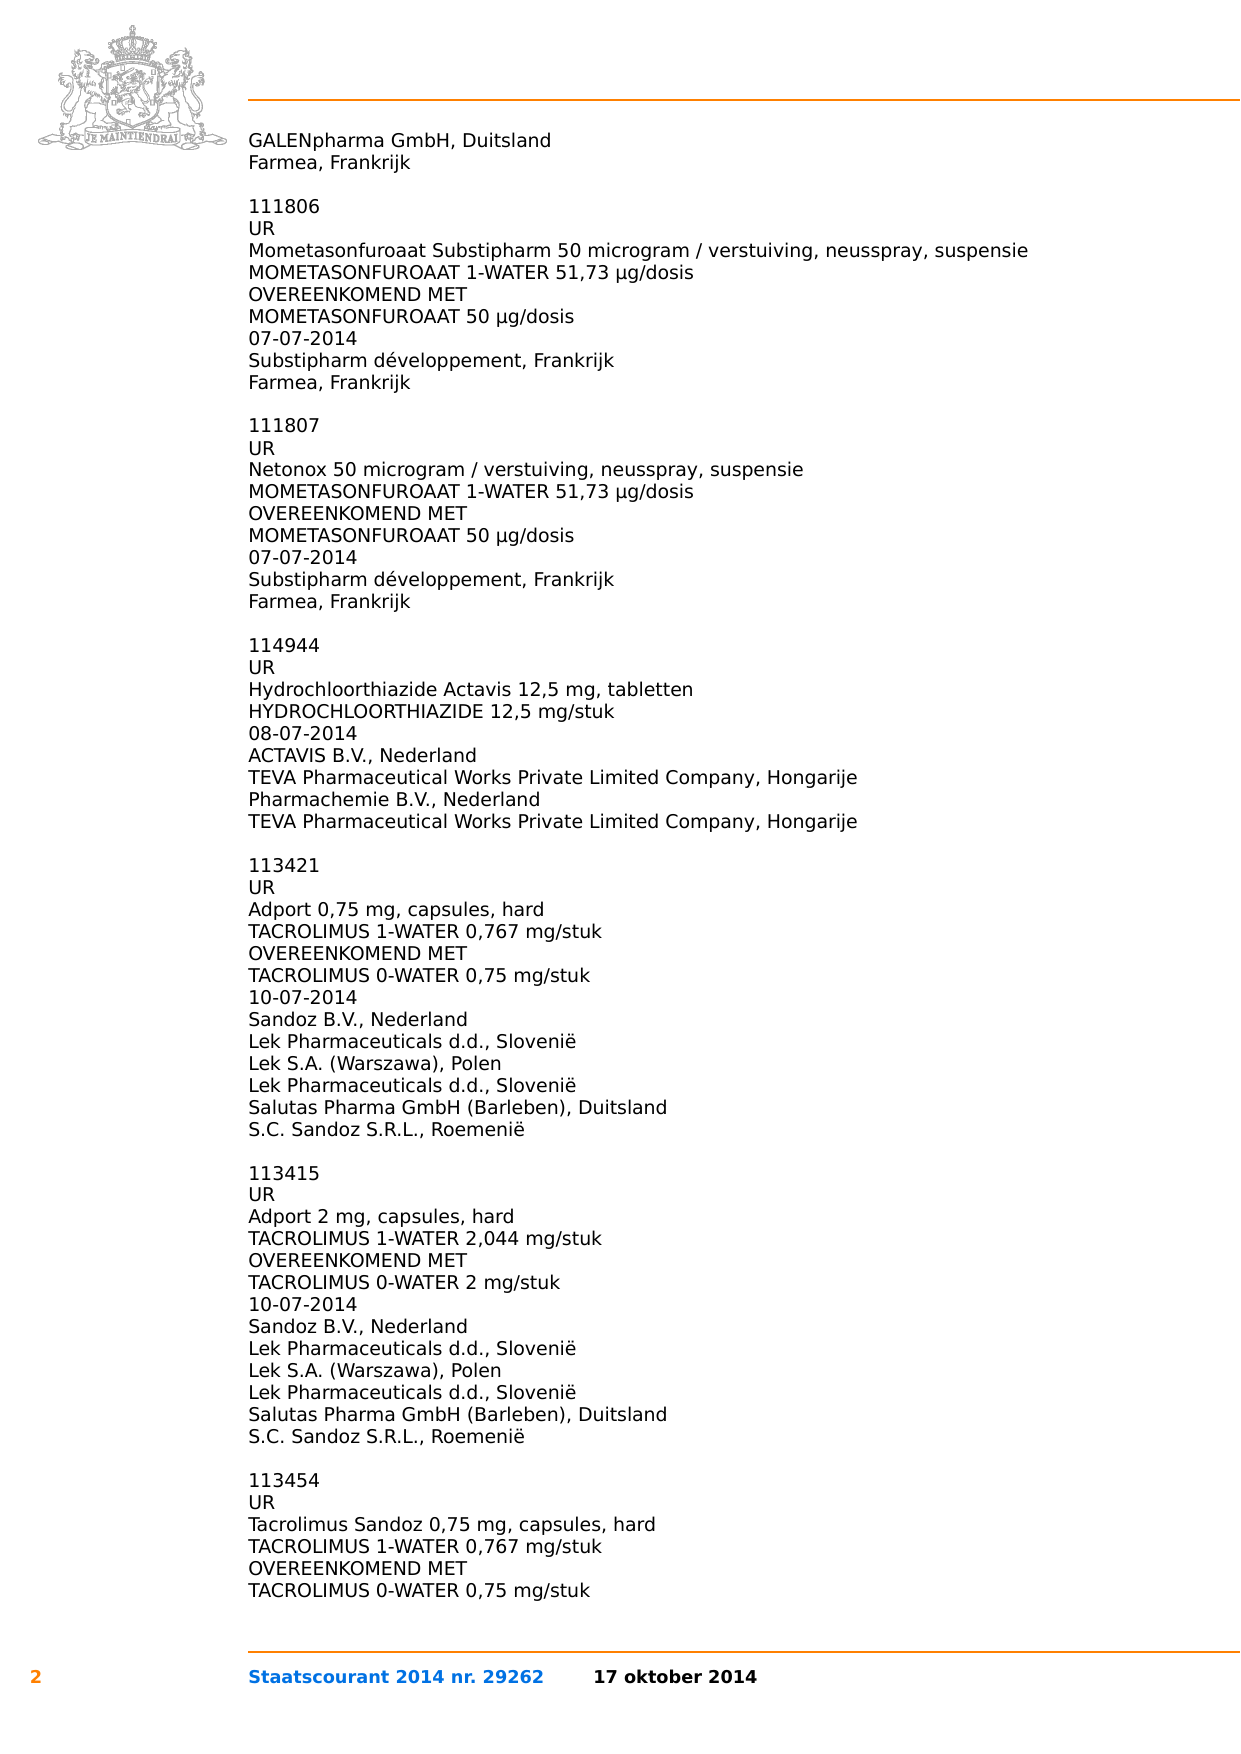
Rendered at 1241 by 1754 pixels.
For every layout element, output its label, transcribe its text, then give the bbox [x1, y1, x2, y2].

text Farmea, Frankrijk [248, 372, 1163, 393]
text OVEREENKOMEND MET [248, 1558, 1163, 1580]
text Adport 0,75 mg, capsules, hard [248, 899, 1163, 921]
text S.C. Sandoz S.R.L., Roemenië [248, 1426, 1163, 1448]
text TEVA Pharmaceutical Works Private Limited Company, Hongarije [248, 767, 1163, 789]
text TACROLIMUS 1-WATER 2,044 mg/stuk [248, 1228, 1163, 1250]
text Substipharm développement, Frankrijk [248, 349, 1163, 372]
text OVEREENKOMEND MET [248, 1250, 1163, 1272]
text TEVA Pharmaceutical Works Private Limited Company, Hongarije [248, 811, 1163, 833]
text 10-07-2014 [248, 987, 1163, 1009]
text OVEREENKOMEND MET [248, 503, 1163, 525]
text Tacrolimus Sandoz 0,75 mg, capsules, hard [248, 1514, 1163, 1536]
text Farmea, Frankrijk [248, 591, 1163, 613]
text Substipharm développement, Frankrijk [248, 569, 1163, 591]
text Lek Pharmaceuticals d.d., Slovenië [248, 1382, 1163, 1404]
text ACTAVIS B.V., Nederland [248, 745, 1163, 767]
text 07-07-2014 [248, 328, 1163, 349]
text Salutas Pharma GmbH (Barleben), Duitsland [248, 1404, 1163, 1426]
text OVEREENKOMEND MET [248, 943, 1163, 965]
text GALENpharma GmbH, Duitsland [248, 130, 1163, 152]
text 08-07-2014 [248, 723, 1163, 745]
text UR [248, 218, 1163, 240]
text HYDROCHLOORTHIAZIDE 12,5 mg/stuk [248, 701, 1163, 723]
text Sandoz B.V., Nederland [248, 1316, 1163, 1338]
text S.C. Sandoz S.R.L., Roemenië [248, 1118, 1163, 1141]
text TACROLIMUS 0-WATER 0,75 mg/stuk [248, 1580, 1163, 1602]
text 114944 [248, 635, 1163, 657]
picture [38, 25, 227, 150]
text Lek S.A. (Warszawa), Polen [248, 1360, 1163, 1382]
text UR [248, 877, 1163, 899]
text Netonox 50 microgram / verstuiving, neusspray, suspensie [248, 459, 1163, 481]
text UR [248, 1492, 1163, 1514]
text Farmea, Frankrijk [248, 152, 1163, 174]
text MOMETASONFUROAAT 50 µg/dosis [248, 306, 1163, 328]
text 113415 [248, 1162, 1163, 1184]
text Salutas Pharma GmbH (Barleben), Duitsland [248, 1097, 1163, 1118]
text Lek Pharmaceuticals d.d., Slovenië [248, 1338, 1163, 1360]
text Mometasonfuroaat Substipharm 50 microgram / verstuiving, neusspray, suspensie [248, 240, 1163, 262]
text MOMETASONFUROAAT 50 µg/dosis [248, 525, 1163, 547]
text 113454 [248, 1470, 1163, 1492]
text MOMETASONFUROAAT 1-WATER 51,73 µg/dosis [248, 481, 1163, 503]
text TACROLIMUS 0-WATER 2 mg/stuk [248, 1272, 1163, 1294]
text 113421 [248, 855, 1163, 877]
text TACROLIMUS 1-WATER 0,767 mg/stuk [248, 1536, 1163, 1558]
text Lek Pharmaceuticals d.d., Slovenië [248, 1074, 1163, 1097]
text UR [248, 437, 1163, 459]
text Hydrochloorthiazide Actavis 12,5 mg, tabletten [248, 679, 1163, 701]
text TACROLIMUS 1-WATER 0,767 mg/stuk [248, 921, 1163, 943]
text TACROLIMUS 0-WATER 0,75 mg/stuk [248, 965, 1163, 987]
text OVEREENKOMEND MET [248, 284, 1163, 306]
text Sandoz B.V., Nederland [248, 1009, 1163, 1031]
text UR [248, 1184, 1163, 1206]
text UR [248, 657, 1163, 679]
text 07-07-2014 [248, 547, 1163, 569]
text 10-07-2014 [248, 1294, 1163, 1316]
text MOMETASONFUROAAT 1-WATER 51,73 µg/dosis [248, 262, 1163, 284]
text Lek Pharmaceuticals d.d., Slovenië [248, 1031, 1163, 1053]
text Lek S.A. (Warszawa), Polen [248, 1053, 1163, 1074]
text 111806 [248, 196, 1163, 218]
text Adport 2 mg, capsules, hard [248, 1206, 1163, 1228]
text Pharmachemie B.V., Nederland [248, 789, 1163, 811]
text 111807 [248, 415, 1163, 437]
